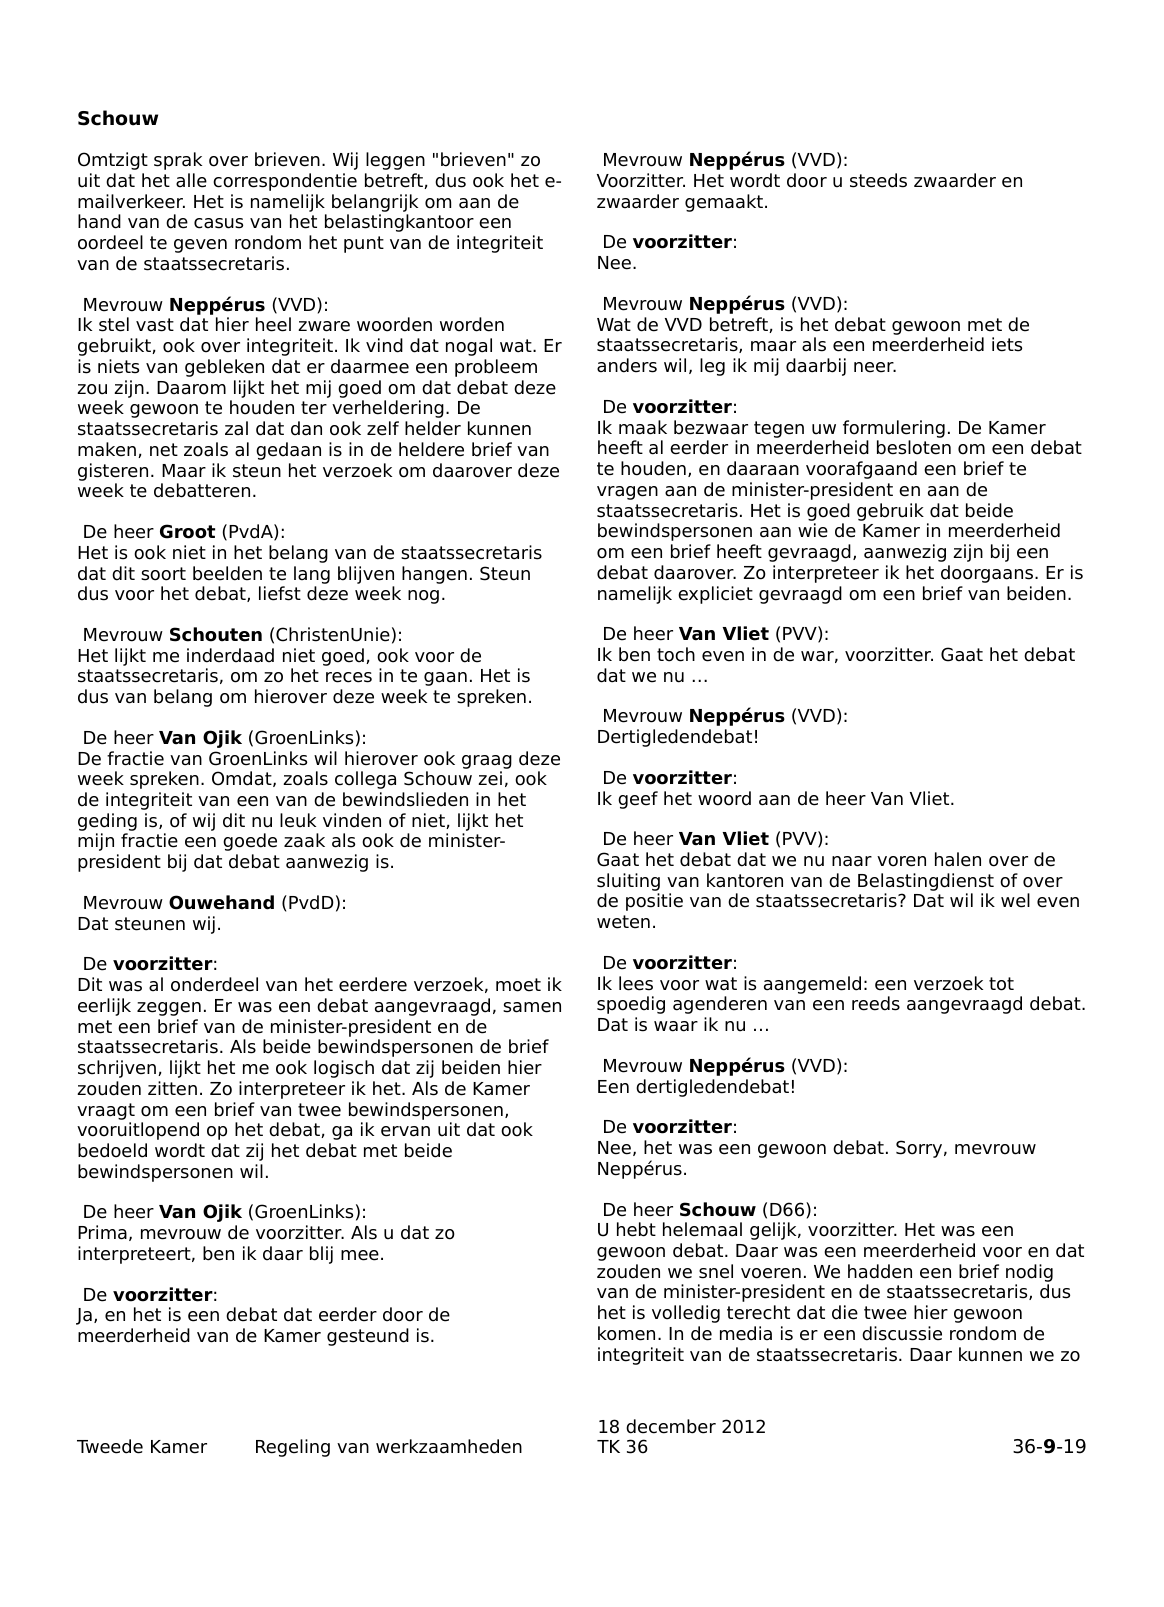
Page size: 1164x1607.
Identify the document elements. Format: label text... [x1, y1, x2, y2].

text De heer Groot (PvdA): [77, 522, 567, 543]
text Wat de VVD betreft, is het debat gewoon met de staatssecretaris, maar als een meerderheid iets anders wil, leg ik mij daarbij neer. [596, 314, 1087, 377]
text Nee. [596, 253, 1087, 274]
text De voorzitter: [596, 768, 1087, 788]
text De voorzitter: [77, 1284, 567, 1305]
text Ik stel vast dat hier heel zware woorden worden gebruikt, ook over integriteit. Ik vind dat nogal wat. Er is niets van gebleken dat er daarmee een probleem zou zijn. Daarom lijkt het mij goed om dat debat deze week gewoon te houden ter verheldering. De staatssecretaris zal dat dan ook zelf helder kunnen maken, net zoals al gedaan is in de heldere brief van gisteren. Maar ik steun het verzoek om daarover deze week te debatteren. [77, 315, 567, 502]
text De heer Schouw (D66): [596, 1199, 1087, 1220]
text Voorzitter. Het wordt door u steeds zwaarder en zwaarder gemaakt. [596, 171, 1087, 212]
text De voorzitter: [77, 954, 567, 975]
text Mevrouw Ouwehand (PvdD): [77, 893, 567, 913]
text Prima, mevrouw de voorzitter. Als u dat zo interpreteert, ben ik daar blij mee. [77, 1223, 567, 1264]
text Mevrouw Neppérus (VVD): [596, 1056, 1087, 1076]
text Ik maak bezwaar tegen uw formulering. De Kamer heeft al eerder in meerderheid besloten om een debat te houden, en daaraan voorafgaand een brief te vragen aan de minister-president en aan de staatssecretaris. Het is goed gebruik dat beide bewindspersonen aan wie de Kamer in meerderheid om een brief heeft gevraagd, aanwezig zijn bij een debat daarover. Zo interpreteer ik het doorgaans. Er is namelijk expliciet gevraagd om een brief van beiden. [596, 417, 1087, 604]
text De voorzitter: [596, 953, 1087, 973]
text Mevrouw Schouten (ChristenUnie): [77, 625, 567, 646]
text De fractie van GroenLinks wil hierover ook graag deze week spreken. Omdat, zoals collega Schouw zei, ook de integriteit van een van de bewindslieden in het geding is, of wij dit nu leuk vinden of niet, lijkt het mijn fractie een goede zaak als ook de minister-president bij dat debat aanwezig is. [77, 748, 567, 873]
text Gaat het debat dat we nu naar voren halen over de sluiting van kantoren van de Belastingdienst of over de positie van de staatssecretaris? Dat wil ik wel even weten. [596, 850, 1087, 933]
text U hebt helemaal gelijk, voorzitter. Het was een gewoon debat. Daar was een meerderheid voor en dat zouden we snel voeren. We hadden een brief nodig van de minister-president en de staatssecretaris, dus het is volledig terecht dat die twee hier gewoon komen. In de media is er een discussie rondom de integriteit van de staatssecretaris. Daar kunnen we zo [596, 1220, 1087, 1365]
text Ja, en het is een debat dat eerder door de meerderheid van de Kamer gesteund is. [77, 1305, 567, 1347]
text Mevrouw Neppérus (VVD): [596, 294, 1087, 314]
text Ik ben toch even in de war, voorzitter. Gaat het debat dat we nu … [596, 645, 1087, 686]
text De heer Van Ojik (GroenLinks): [77, 1202, 567, 1223]
text Ik geef het woord aan de heer Van Vliet. [596, 788, 1087, 809]
text De voorzitter: [596, 232, 1087, 253]
text Een dertigledendebat! [596, 1076, 1087, 1097]
text De heer Van Vliet (PVV): [596, 624, 1087, 645]
text Nee, het was een gewoon debat. Sorry, mevrouw Neppérus. [596, 1138, 1087, 1179]
text Dertigledendebat! [596, 727, 1087, 748]
text De voorzitter: [596, 1117, 1087, 1138]
text Dat steunen wij. [77, 913, 567, 934]
text Mevrouw Neppérus (VVD): [77, 294, 567, 315]
text Het lijkt me inderdaad niet goed, ook voor de staatssecretaris, om zo het reces in te gaan. Het is dus van belang om hierover deze week te spreken. [77, 646, 567, 708]
text Het is ook niet in het belang van de staatssecretaris dat dit soort beelden te lang blijven hangen. Steun dus voor het debat, liefst deze week nog. [77, 543, 567, 605]
text De voorzitter: [596, 397, 1087, 417]
text Ik lees voor wat is aangemeld: een verzoek tot spoedig agenderen van een reeds aangevraagd debat. Dat is waar ik nu … [596, 973, 1087, 1036]
text Mevrouw Neppérus (VVD): [596, 150, 1087, 171]
text De heer Van Ojik (GroenLinks): [77, 728, 567, 748]
text De heer Van Vliet (PVV): [596, 829, 1087, 850]
text Omtzigt sprak over brieven. Wij leggen "brieven" zo uit dat het alle correspondentie betreft, dus ook het e-mailverkeer. Het is namelijk belangrijk om aan de hand van de casus van het belastingkantoor een oordeel te geven rondom het punt van de integriteit van de staatssecretaris. [77, 150, 567, 274]
text Mevrouw Neppérus (VVD): [596, 706, 1087, 727]
text Dit was al onderdeel van het eerdere verzoek, moet ik eerlijk zeggen. Er was een debat aangevraagd, samen met een brief van de minister-president en de staatssecretaris. Als beide bewindspersonen de brief schrijven, lijkt het me ook logisch dat zij beiden hier zouden zitten. Zo interpreteer ik het. Als de Kamer vraagt om een brief van twee bewindspersonen, vooruitlopend op het debat, ga ik ervan uit dat ook bedoeld wordt dat zij het debat met beide bewindspersonen wil. [77, 975, 567, 1182]
